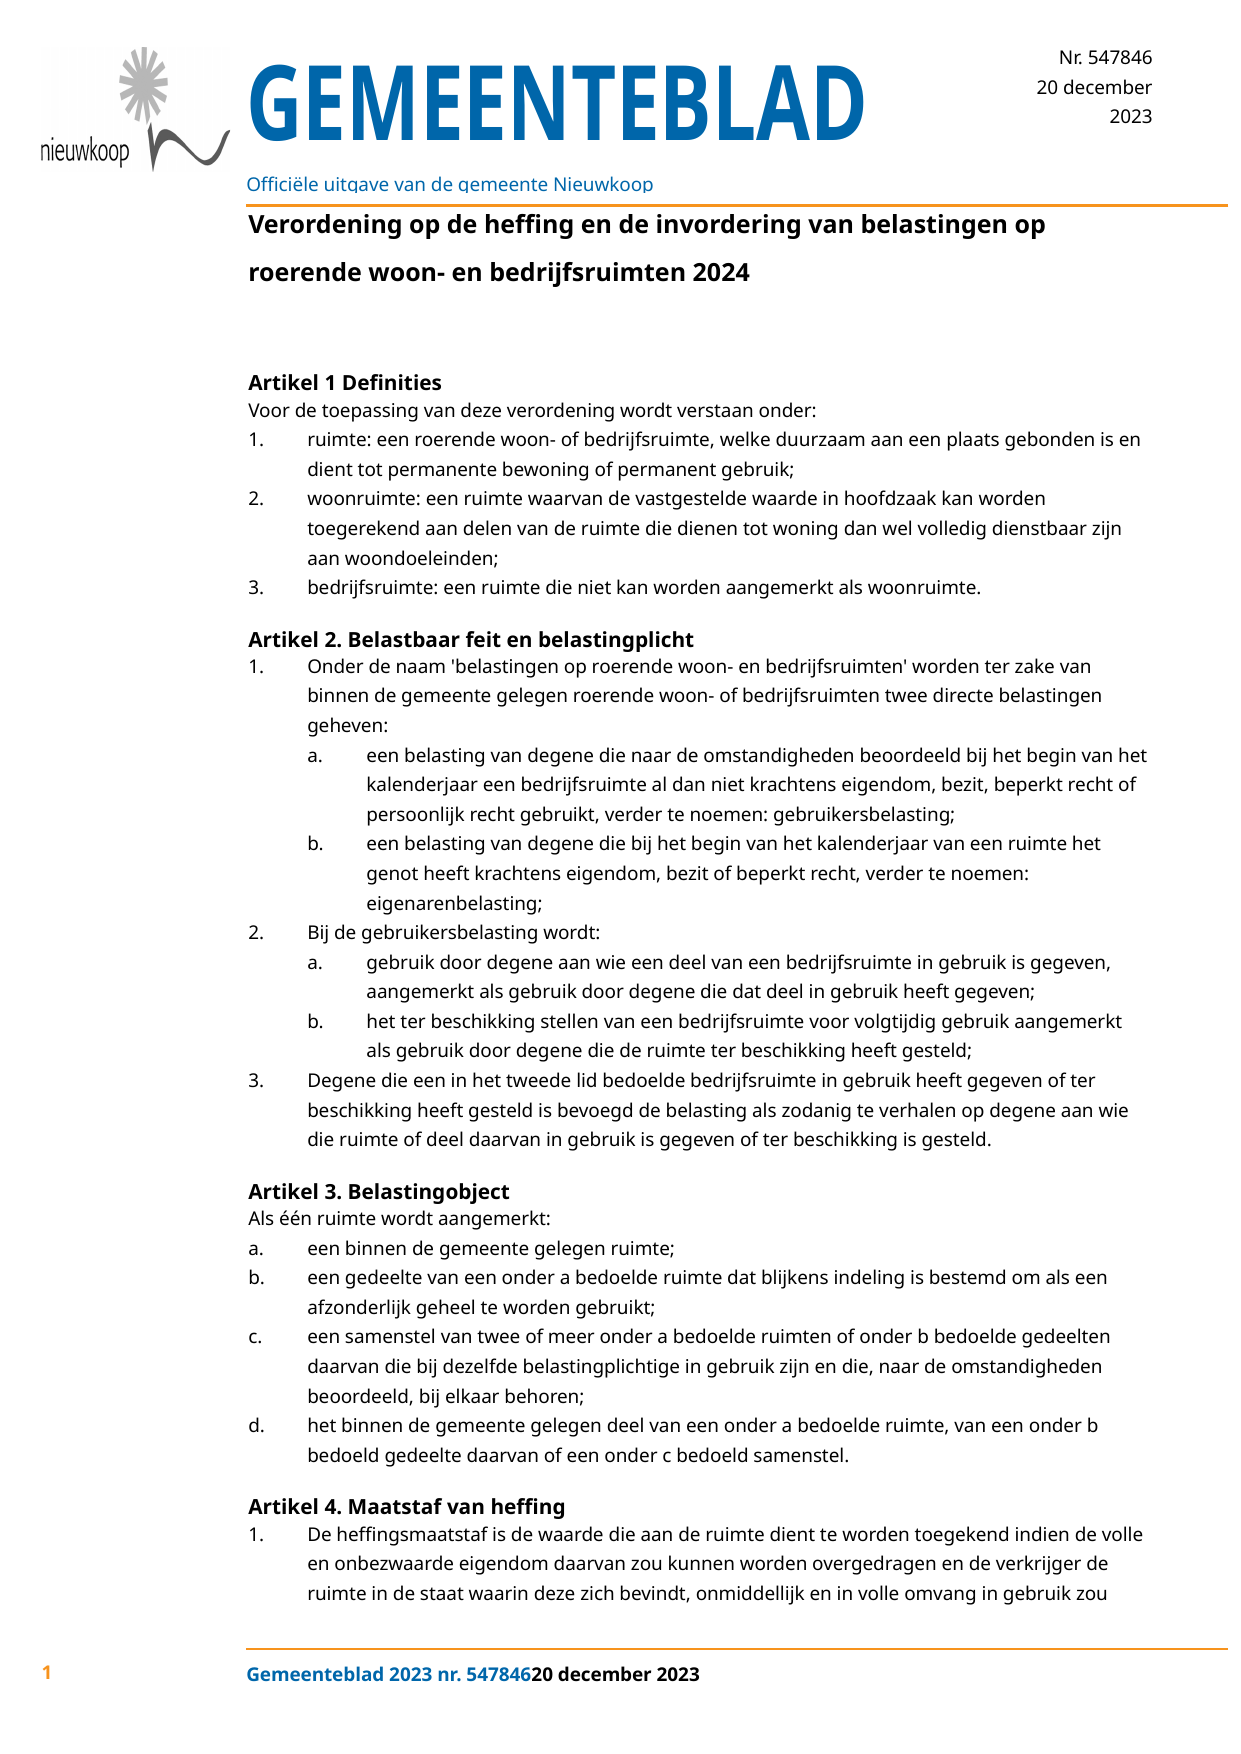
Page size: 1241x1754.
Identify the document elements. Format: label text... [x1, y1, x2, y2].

list Onder de naam 'belastingen op roerende woon- en bedrijfsruimten' worden ter zake van binnen de gemeente gelegen roerende woon- of bedrijfsruimten twee directe belastingen geheven: [248, 653, 1152, 738]
list een belasting van degene die bij het begin van het kalenderjaar van een ruimte het genot heeft krachtens eigendom, bezit of beperkt recht, verder te noemen: eigenarenbelasting; [307, 831, 1152, 916]
text Voor de toepassing van deze verordening wordt verstaan onder: [248, 397, 1152, 422]
list een binnen de gemeente gelegen ruimte; [248, 1235, 1152, 1261]
text Artikel 3. Belastingobject [248, 1177, 1152, 1205]
list een belasting van degene die naar de omstandigheden beoordeeld bij het begin van het kalenderjaar een bedrijfsruimte al dan niet krachtens eigendom, bezit, beperkt recht of persoonlijk recht gebruikt, verder te noemen: gebruikersbelasting; [307, 742, 1152, 827]
picture [41, 47, 231, 172]
list een gedeelte van een onder a bedoelde ruimte dat blijkens indeling is bestemd om als een afzonderlijk geheel te worden gebruikt; [248, 1264, 1152, 1320]
list ruimte: een roerende woon- of bedrijfsruimte, welke duurzaam aan een plaats gebonden is en dient tot permanente bewoning of permanent gebruik; [248, 426, 1152, 482]
list gebruik door degene aan wie een deel van een bedrijfsruimte in gebruik is gegeven, aangemerkt als gebruik door degene die dat deel in gebruik heeft gegeven; [307, 949, 1152, 1004]
list een samenstel van twee of meer onder a bedoelde ruimten of onder b bedoelde gedeelten daarvan die bij dezelfde belastingplichtige in gebruik zijn en die, naar de omstandigheden beoordeeld, bij elkaar behoren; [248, 1324, 1152, 1408]
list Degene die een in het tweede lid bedoelde bedrijfsruimte in gebruik heeft gegeven of ter beschikking heeft gesteld is bevoegd de belasting als zodanig te verhalen op degene aan wie die ruimte of deel daarvan in gebruik is gegeven of ter beschikking is gesteld. [248, 1067, 1152, 1152]
text Artikel 1 Definities [248, 368, 1152, 397]
text Artikel 2. Belastbaar feit en belastingplicht [248, 625, 1152, 653]
list Bij de gebruikersbelasting wordt: [248, 919, 1152, 945]
text Artikel 4. Maatstaf van heffing [248, 1492, 1152, 1521]
list De heffingsmaatstaf is de waarde die aan de ruimte dient te worden toegekend indien de volle en onbezwaarde eigendom daarvan zou kunnen worden overgedragen en de verkrijger de ruimte in de staat waarin deze zich bevindt, onmiddellijk en in volle omvang in gebruik zou [248, 1521, 1152, 1606]
list bedrijfsruimte: een ruimte die niet kan worden aangemerkt als woonruimte. [248, 574, 1152, 600]
list het binnen de gemeente gelegen deel van een onder a bedoelde ruimte, van een onder b bedoeld gedeelte daarvan of een onder c bedoeld samenstel. [248, 1412, 1152, 1468]
list woonruimte: een ruimte waarvan de vastgestelde waarde in hoofdzaak kan worden toegerekend aan delen van de ruimte die dienen tot woning dan wel volledig dienstbaar zijn aan woondoeleinden; [248, 486, 1152, 570]
text Verordening op de heffing en de invordering van belastingen op roerende woon- en bedrijfsruimten 2024 [248, 207, 1152, 288]
text Als één ruimte wordt aangemerkt: [248, 1205, 1152, 1231]
list het ter beschikking stellen van een bedrijfsruimte voor volgtijdig gebruik aangemerkt als gebruik door degene die de ruimte ter beschikking heeft gesteld; [307, 1008, 1152, 1063]
